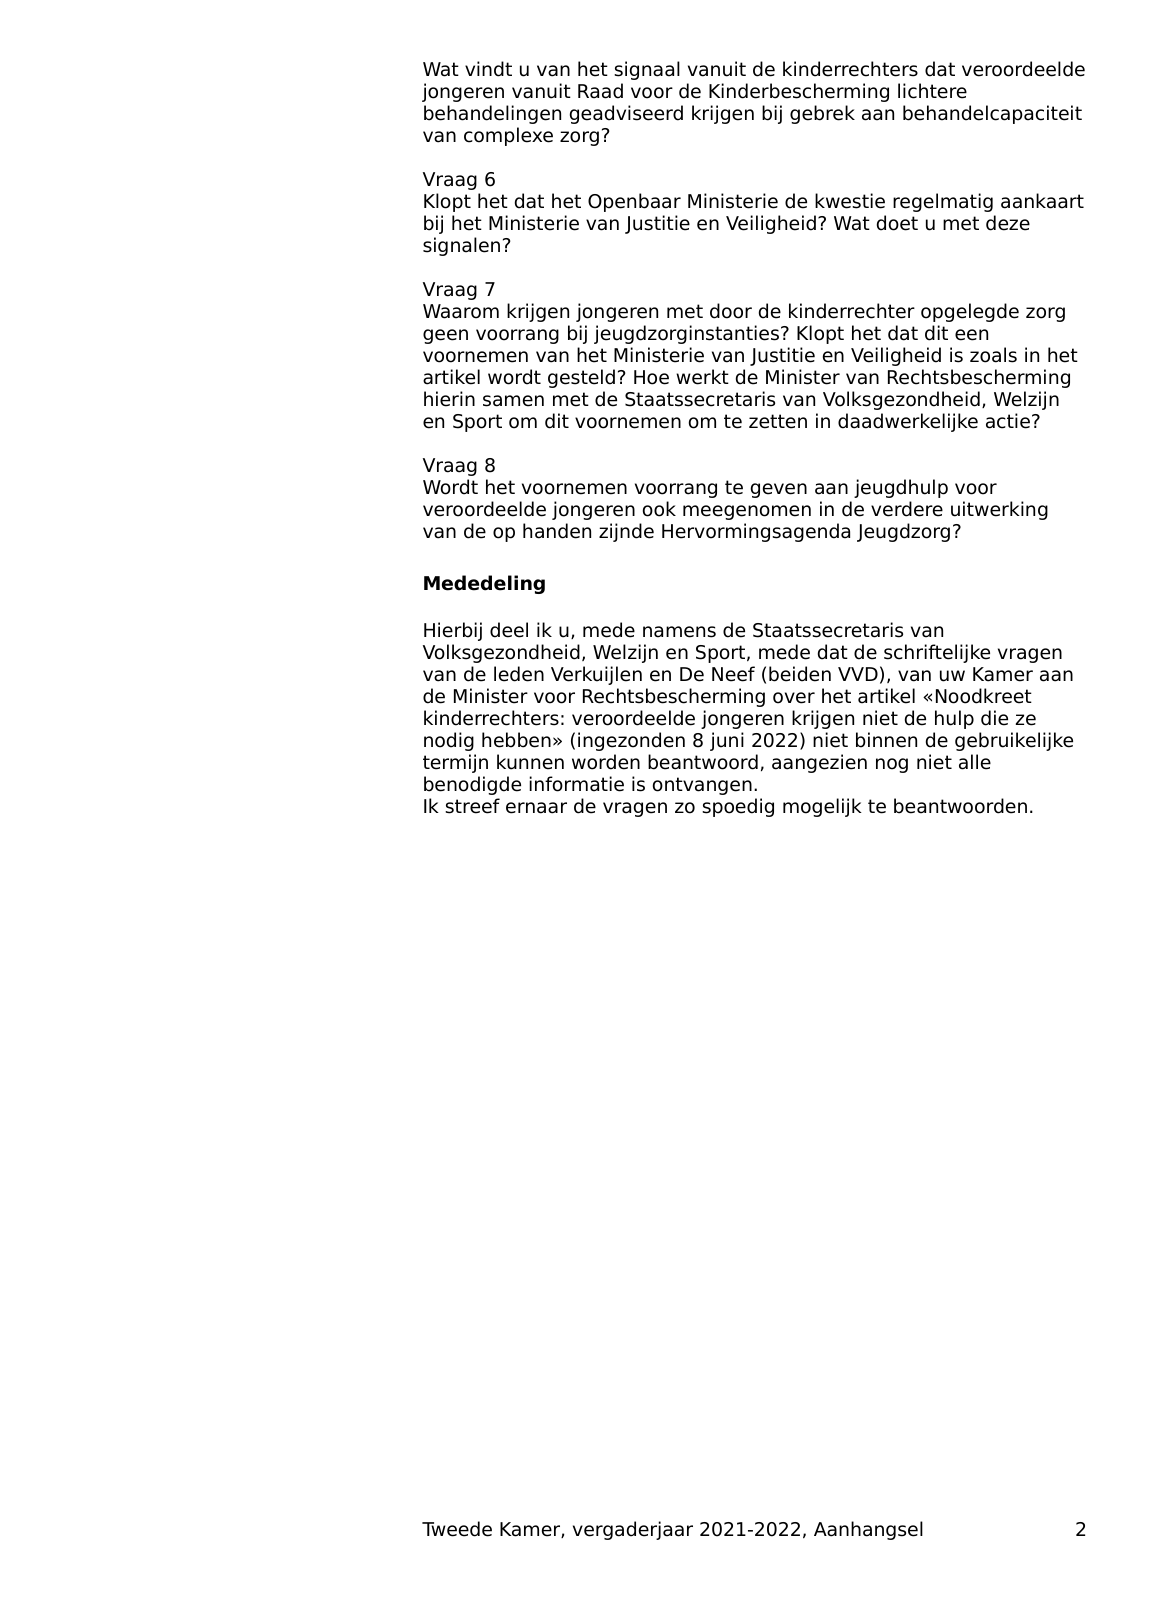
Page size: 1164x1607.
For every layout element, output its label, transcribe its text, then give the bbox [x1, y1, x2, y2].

text Wat vindt u van het signaal vanuit de kinderrechters dat veroordeelde jongeren vanuit Raad voor de Kinderbescherming lichtere behandelingen geadviseerd krijgen bij gebrek aan behandelcapaciteit van complexe zorg? [422, 59, 1087, 147]
text Waarom krijgen jongeren met door de kinderrechter opgelegde zorg geen voorrang bij jeugdzorginstanties? Klopt het dat dit een voornemen van het Ministerie van Justitie en Veiligheid is zoals in het artikel wordt gesteld? Hoe werkt de Minister van Rechtsbescherming hierin samen met de Staatssecretaris van Volksgezondheid, Welzijn en Sport om dit voornemen om te zetten in daadwerkelijke actie? [422, 301, 1087, 433]
text Vraag 6 [422, 169, 1087, 191]
text Vraag 7 [422, 279, 1087, 301]
text Klopt het dat het Openbaar Ministerie de kwestie regelmatig aankaart bij het Ministerie van Justitie en Veiligheid? Wat doet u met deze signalen? [422, 191, 1087, 257]
text Wordt het voornemen voorrang te geven aan jeugdhulp voor veroordeelde jongeren ook meegenomen in de verdere uitwerking van de op handen zijnde Hervormingsagenda Jeugdzorg? [422, 477, 1087, 543]
text Vraag 8 [422, 455, 1087, 477]
text Hierbij deel ik u, mede namens de Staatssecretaris van Volksgezondheid, Welzijn en Sport, mede dat de schriftelijke vragen van de leden Verkuijlen en De Neef (beiden VVD), van uw Kamer aan de Minister voor Rechtsbescherming over het artikel «Noodkreet kinderrechters: veroordeelde jongeren krijgen niet de hulp die ze nodig hebben» (ingezonden 8 juni 2022) niet binnen de gebruikelijke termijn kunnen worden beantwoord, aangezien nog niet alle benodigde informatie is ontvangen. [422, 620, 1087, 796]
subtitle Mededeling [422, 573, 1087, 595]
text Ik streef ernaar de vragen zo spoedig mogelijk te beantwoorden. [422, 796, 1087, 818]
